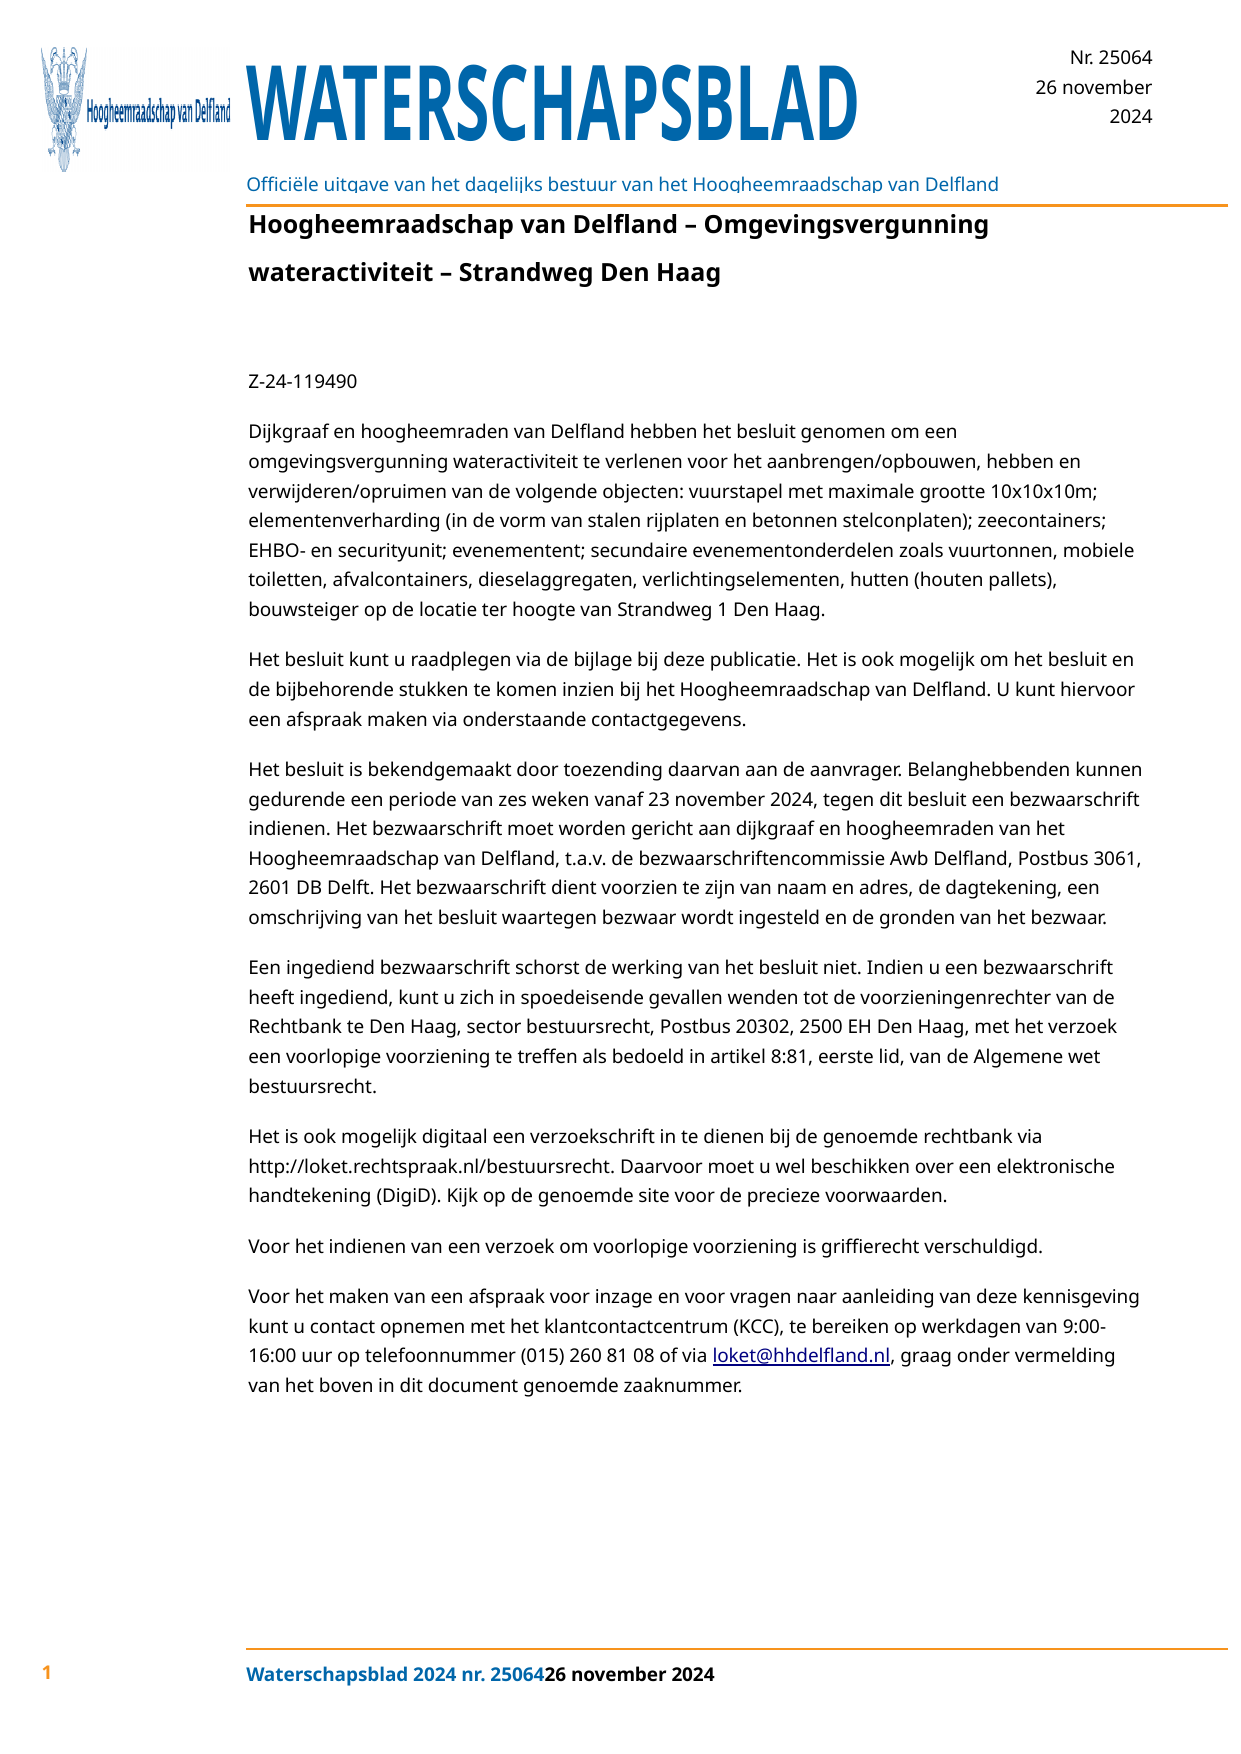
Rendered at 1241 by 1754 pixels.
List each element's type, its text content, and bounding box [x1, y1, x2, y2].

text Hoogheemraadschap van Delfland – Omgevingsvergunning wateractiviteit – Strandweg Den Haag [248, 207, 1152, 288]
text Voor het maken van een afspraak voor inzage en voor vragen naar aanleiding van deze kennisgeving kunt u contact opnemen met het klantcontactcentrum (KCC), te bereiken op werkdagen van 9:00-16:00 uur op telefoonnummer (015) 260 81 08 of via loket@hhdelfland.nl, graag onder vermelding van het boven in dit document genoemde zaaknummer. [248, 1283, 1152, 1398]
text Een ingediend bezwaarschrift schorst de werking van het besluit niet. Indien u een bezwaarschrift heeft ingediend, kunt u zich in spoedeisende gevallen wenden tot de voorzieningenrechter van de Rechtbank te Den Haag, sector bestuursrecht, Postbus 20302, 2500 EH Den Haag, met het verzoek een voorlopige voorziening te treffen als bedoeld in artikel 8:81, eerste lid, van de Algemene wet bestuursrecht. [248, 954, 1152, 1099]
picture [41, 47, 231, 172]
text Het is ook mogelijk digitaal een verzoekschrift in te dienen bij de genoemde rechtbank via http://loket.rechtspraak.nl/bestuursrecht. Daarvoor moet u wel beschikken over een elektronische handtekening (DigiD). Kijk op de genoemde site voor de precieze voorwaarden. [248, 1123, 1152, 1208]
text Voor het indienen van een verzoek om voorlopige voorziening is griffierecht verschuldigd. [248, 1233, 1152, 1259]
text Het besluit is bekendgemaakt door toezending daarvan aan de aanvrager. Belanghebbenden kunnen gedurende een periode van zes weken vanaf 23 november 2024, tegen dit besluit een bezwaarschrift indienen. Het bezwaarschrift moet worden gericht aan dijkgraaf en hoogheemraden van het Hoogheemraadschap van Delfland, t.a.v. de bezwaarschriftencommissie Awb Delfland, Postbus 3061, 2601 DB Delft. Het bezwaarschrift dient voorzien te zijn van naam en adres, de dagtekening, een omschrijving van het besluit waartegen bezwaar wordt ingesteld en de gronden van het bezwaar. [248, 756, 1152, 930]
text Dijkgraaf en hoogheemraden van Delfland hebben het besluit genomen om een omgevingsvergunning wateractiviteit te verlenen voor het aanbrengen/opbouwen, hebben en verwijderen/opruimen van de volgende objecten: vuurstapel met maximale grootte 10x10x10m; elementenverharding (in de vorm van stalen rijplaten en betonnen stelconplaten); zeecontainers; EHBO- en securityunit; evenementent; secundaire evenementonderdelen zoals vuurtonnen, mobiele toiletten, afvalcontainers, dieselaggregaten, verlichtingselementen, hutten (houten pallets), bouwsteiger op de locatie ter hoogte van Strandweg 1 Den Haag. [248, 419, 1152, 622]
text Het besluit kunt u raadplegen via de bijlage bij deze publicatie. Het is ook mogelijk om het besluit en de bijbehorende stukken te komen inzien bij het Hoogheemraadschap van Delfland. U kunt hiervoor een afspraak maken via onderstaande contactgegevens. [248, 647, 1152, 732]
text Z-24-119490 [248, 368, 1152, 394]
